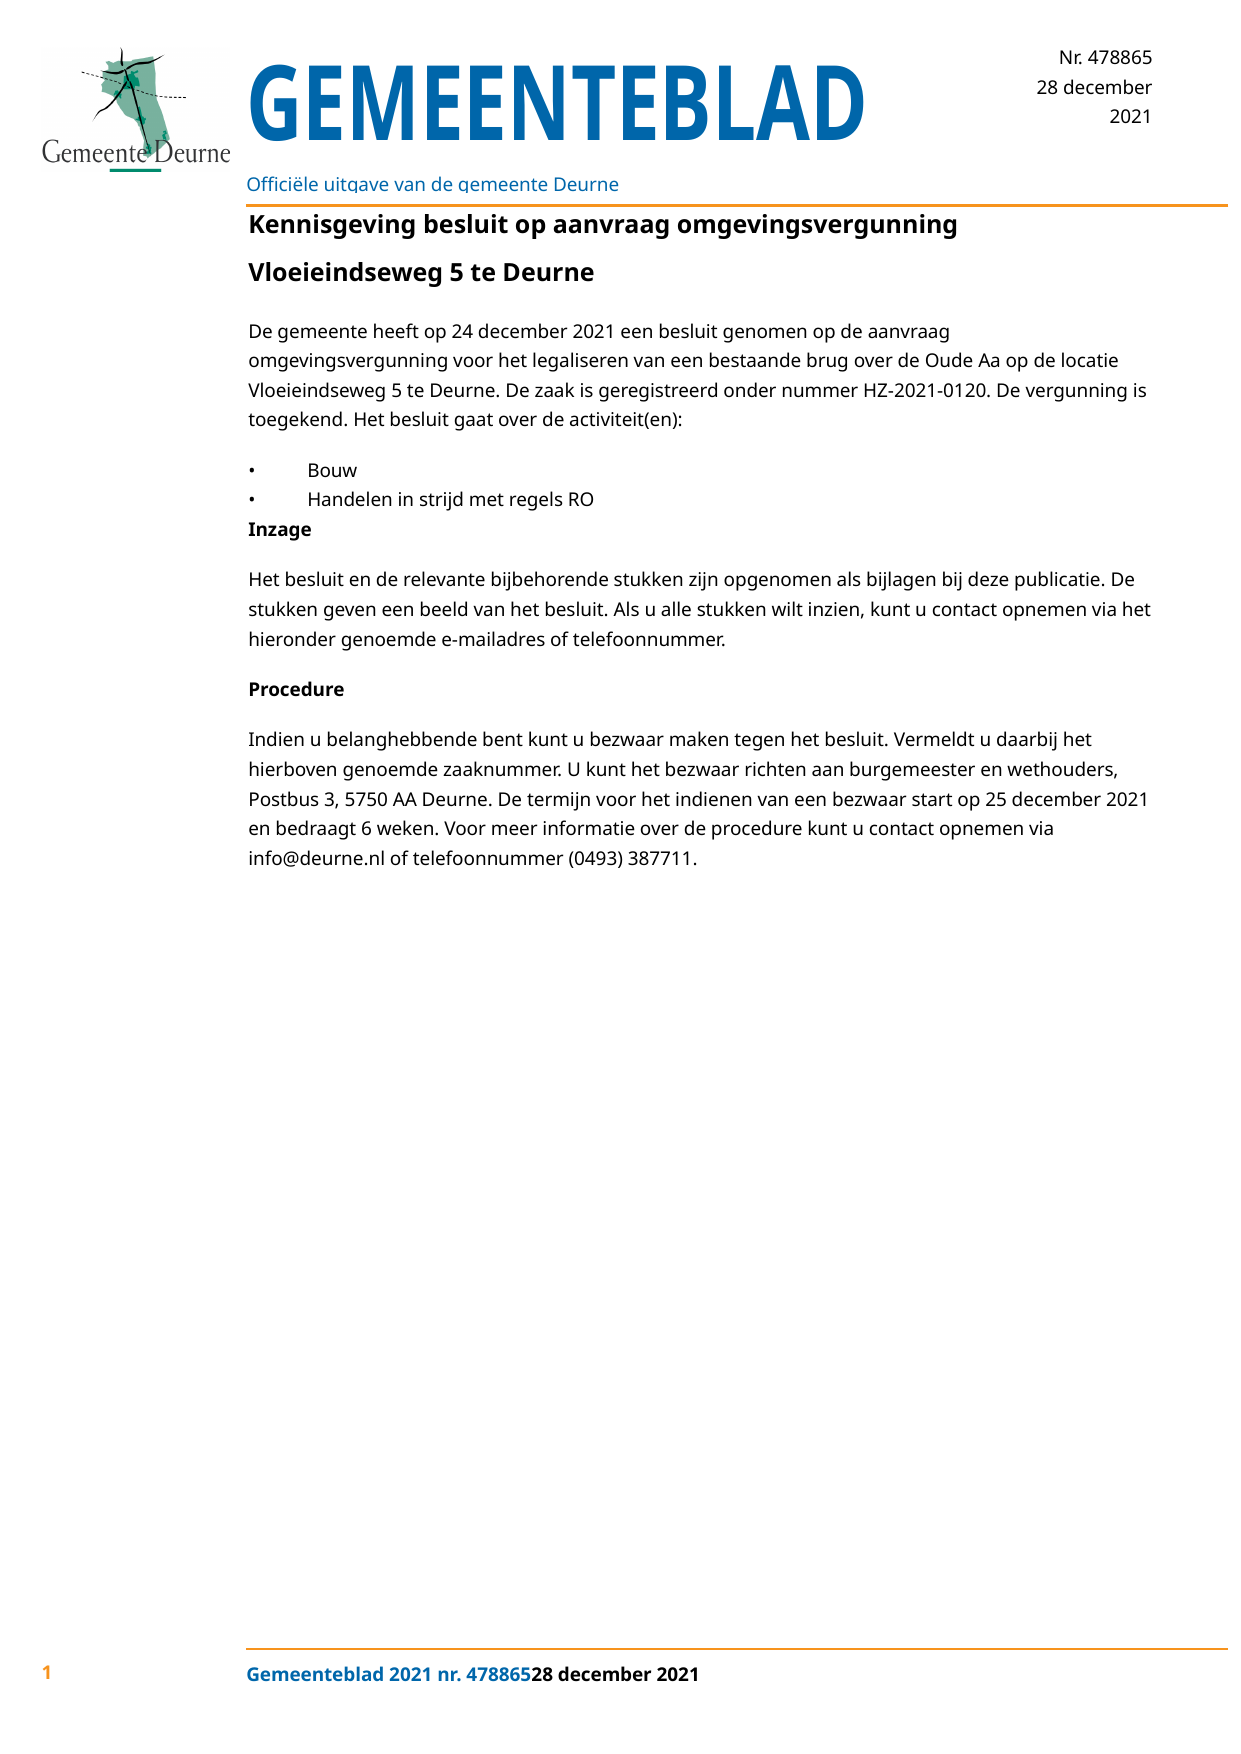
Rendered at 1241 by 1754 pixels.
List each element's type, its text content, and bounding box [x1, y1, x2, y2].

list Bouw [248, 457, 1152, 483]
text De gemeente heeft op 24 december 2021 een besluit genomen op de aanvraag omgevingsvergunning voor het legaliseren van een bestaande brug over de Oude Aa op de locatie Vloeieindseweg 5 te Deurne. De zaak is geregistreerd onder nummer HZ-2021-0120. De vergunning is toegekend. Het besluit gaat over de activiteit(en): [248, 318, 1152, 432]
text Procedure [248, 676, 1152, 702]
text Indien u belanghebbende bent kunt u bezwaar maken tegen het besluit. Vermeldt u daarbij het hierboven genoemde zaaknummer. U kunt het bezwaar richten aan burgemeester en wethouders, Postbus 3, 5750 AA Deurne. De termijn voor het indienen van een bezwaar start op 25 december 2021 en bedraagt 6 weken. Voor meer informatie over de procedure kunt u contact opnemen via info@deurne.nl of telefoonnummer (0493) 387711. [248, 727, 1152, 871]
text Kennisgeving besluit op aanvraag omgevingsvergunning Vloeieindseweg 5 te Deurne [248, 207, 1152, 288]
list Handelen in strijd met regels RO [248, 487, 1152, 512]
text Inzage [248, 516, 1152, 542]
text Het besluit en de relevante bijbehorende stukken zijn opgenomen als bijlagen bij deze publicatie. De stukken geven een beeld van het besluit. Als u alle stukken wilt inzien, kunt u contact opnemen via het hieronder genoemde e-mailadres of telefoonnummer. [248, 567, 1152, 652]
picture [41, 47, 231, 172]
